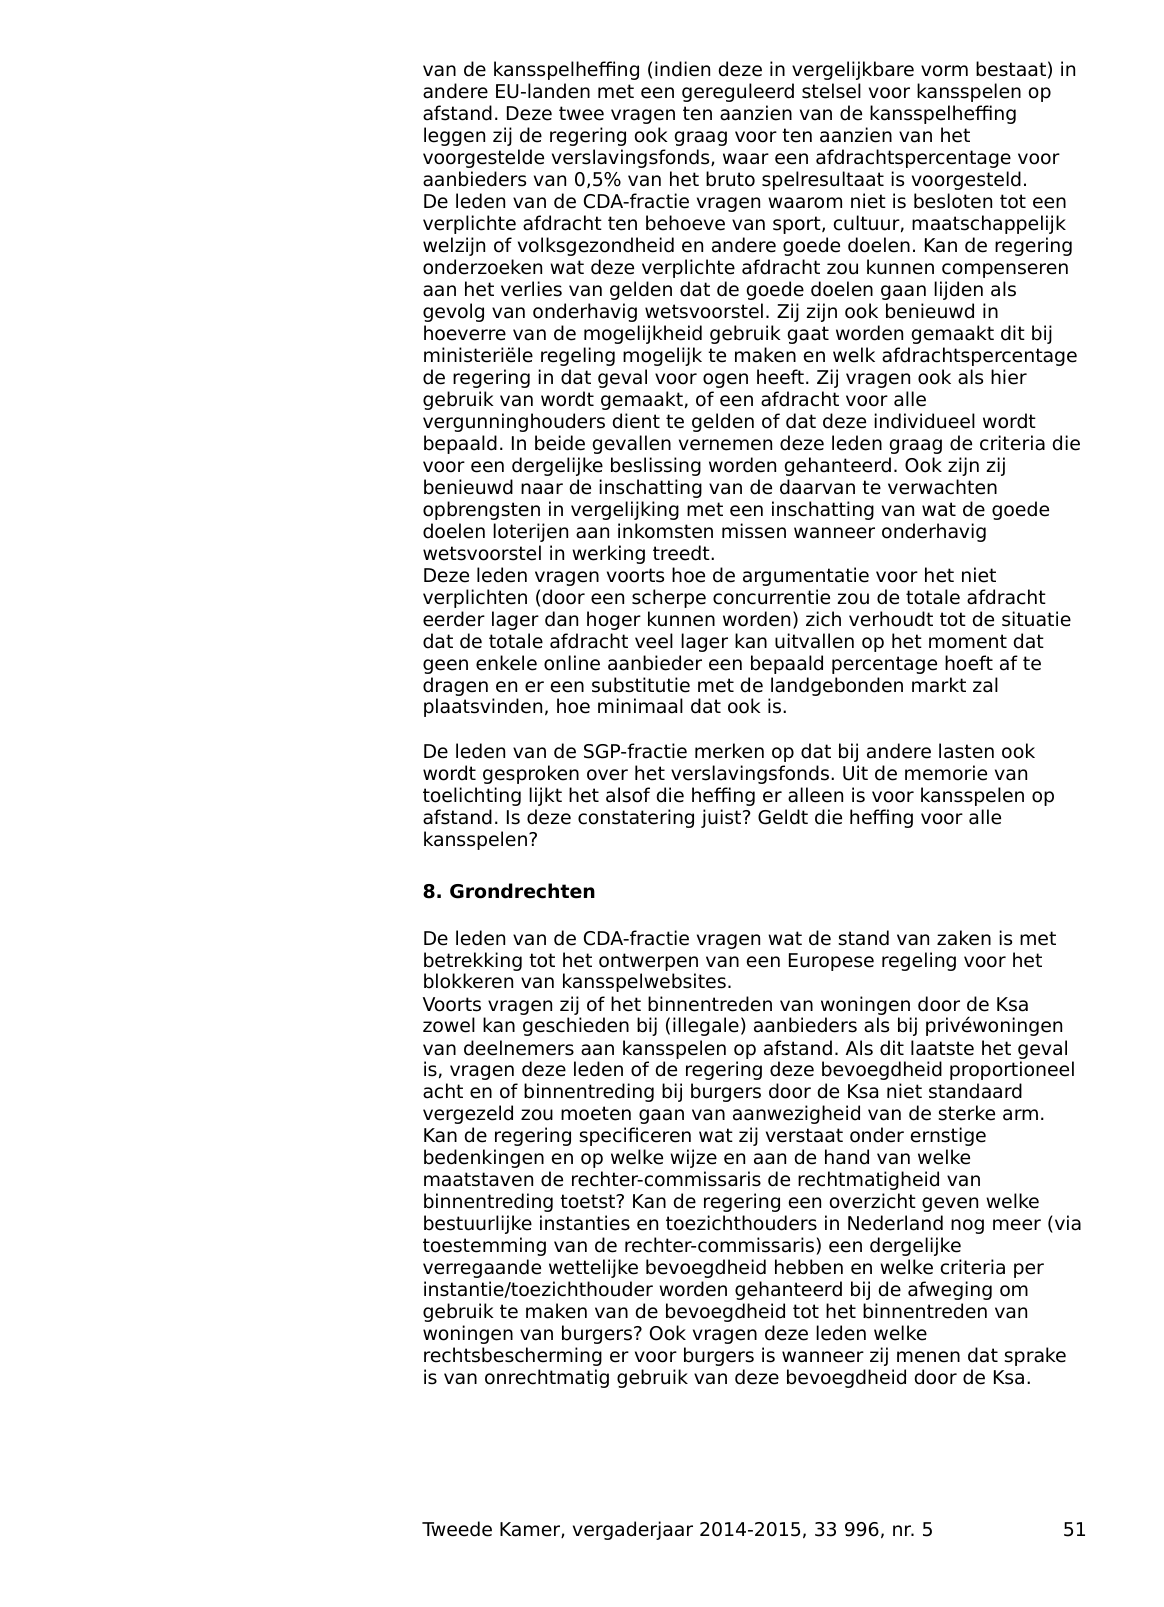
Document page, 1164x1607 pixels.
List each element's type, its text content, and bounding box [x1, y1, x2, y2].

subtitle 8. Grondrechten [422, 881, 1087, 902]
text Voorts vragen zij of het binnentreden van woningen door de Ksa zowel kan geschieden bij (illegale) aanbieders als bij privéwoningen van deelnemers aan kansspelen op afstand. Als dit laatste het geval is, vragen deze leden of de regering deze bevoegdheid proportioneel acht en of binnentreding bij burgers door de Ksa niet standaard vergezeld zou moeten gaan van aanwezigheid van de sterke arm. Kan de regering specificeren wat zij verstaat onder ernstige bedenkingen en op welke wijze en aan de hand van welke maatstaven de rechter-commissaris de rechtmatigheid van binnentreding toetst? Kan de regering een overzicht geven welke bestuurlijke instanties en toezichthouders in Nederland nog meer (via toestemming van de rechter-commissaris) een dergelijke verregaande wettelijke bevoegdheid hebben en welke criteria per instantie/toezichthouder worden gehanteerd bij de afweging om gebruik te maken van de bevoegdheid tot het binnentreden van woningen van burgers? Ook vragen deze leden welke rechtsbescherming er voor burgers is wanneer zij menen dat sprake is van onrechtmatig gebruik van deze bevoegdheid door de Ksa. [422, 993, 1087, 1389]
text van de kansspelheffing (indien deze in vergelijkbare vorm bestaat) in andere EU-landen met een gereguleerd stelsel voor kansspelen op afstand. Deze twee vragen ten aanzien van de kansspelheffing leggen zij de regering ook graag voor ten aanzien van het voorgestelde verslavingsfonds, waar een afdrachtspercentage voor aanbieders van 0,5% van het bruto spelresultaat is voorgesteld. [422, 59, 1087, 191]
text De leden van de CDA-fractie vragen wat de stand van zaken is met betrekking tot het ontwerpen van een Europese regeling voor het blokkeren van kansspelwebsites. [422, 927, 1087, 993]
text Deze leden vragen voorts hoe de argumentatie voor het niet verplichten (door een scherpe concurrentie zou de totale afdracht eerder lager dan hoger kunnen worden) zich verhoudt tot de situatie dat de totale afdracht veel lager kan uitvallen op het moment dat geen enkele online aanbieder een bepaald percentage hoeft af te dragen en er een substitutie met de landgebonden markt zal plaatsvinden, hoe minimaal dat ook is. [422, 564, 1087, 718]
text De leden van de CDA-fractie vragen waarom niet is besloten tot een verplichte afdracht ten behoeve van sport, cultuur, maatschappelijk welzijn of volksgezondheid en andere goede doelen. Kan de regering onderzoeken wat deze verplichte afdracht zou kunnen compenseren aan het verlies van gelden dat de goede doelen gaan lijden als gevolg van onderhavig wetsvoorstel. Zij zijn ook benieuwd in hoeverre van de mogelijkheid gebruik gaat worden gemaakt dit bij ministeriële regeling mogelijk te maken en welk afdrachtspercentage de regering in dat geval voor ogen heeft. Zij vragen ook als hier gebruik van wordt gemaakt, of een afdracht voor alle vergunninghouders dient te gelden of dat deze individueel wordt bepaald. In beide gevallen vernemen deze leden graag de criteria die voor een dergelijke beslissing worden gehanteerd. Ook zijn zij benieuwd naar de inschatting van de daarvan te verwachten opbrengsten in vergelijking met een inschatting van wat de goede doelen loterijen aan inkomsten missen wanneer onderhavig wetsvoorstel in werking treedt. [422, 191, 1087, 564]
text De leden van de SGP-fractie merken op dat bij andere lasten ook wordt gesproken over het verslavingsfonds. Uit de memorie van toelichting lijkt het alsof die heffing er alleen is voor kansspelen op afstand. Is deze constatering juist? Geldt die heffing voor alle kansspelen? [422, 741, 1087, 851]
